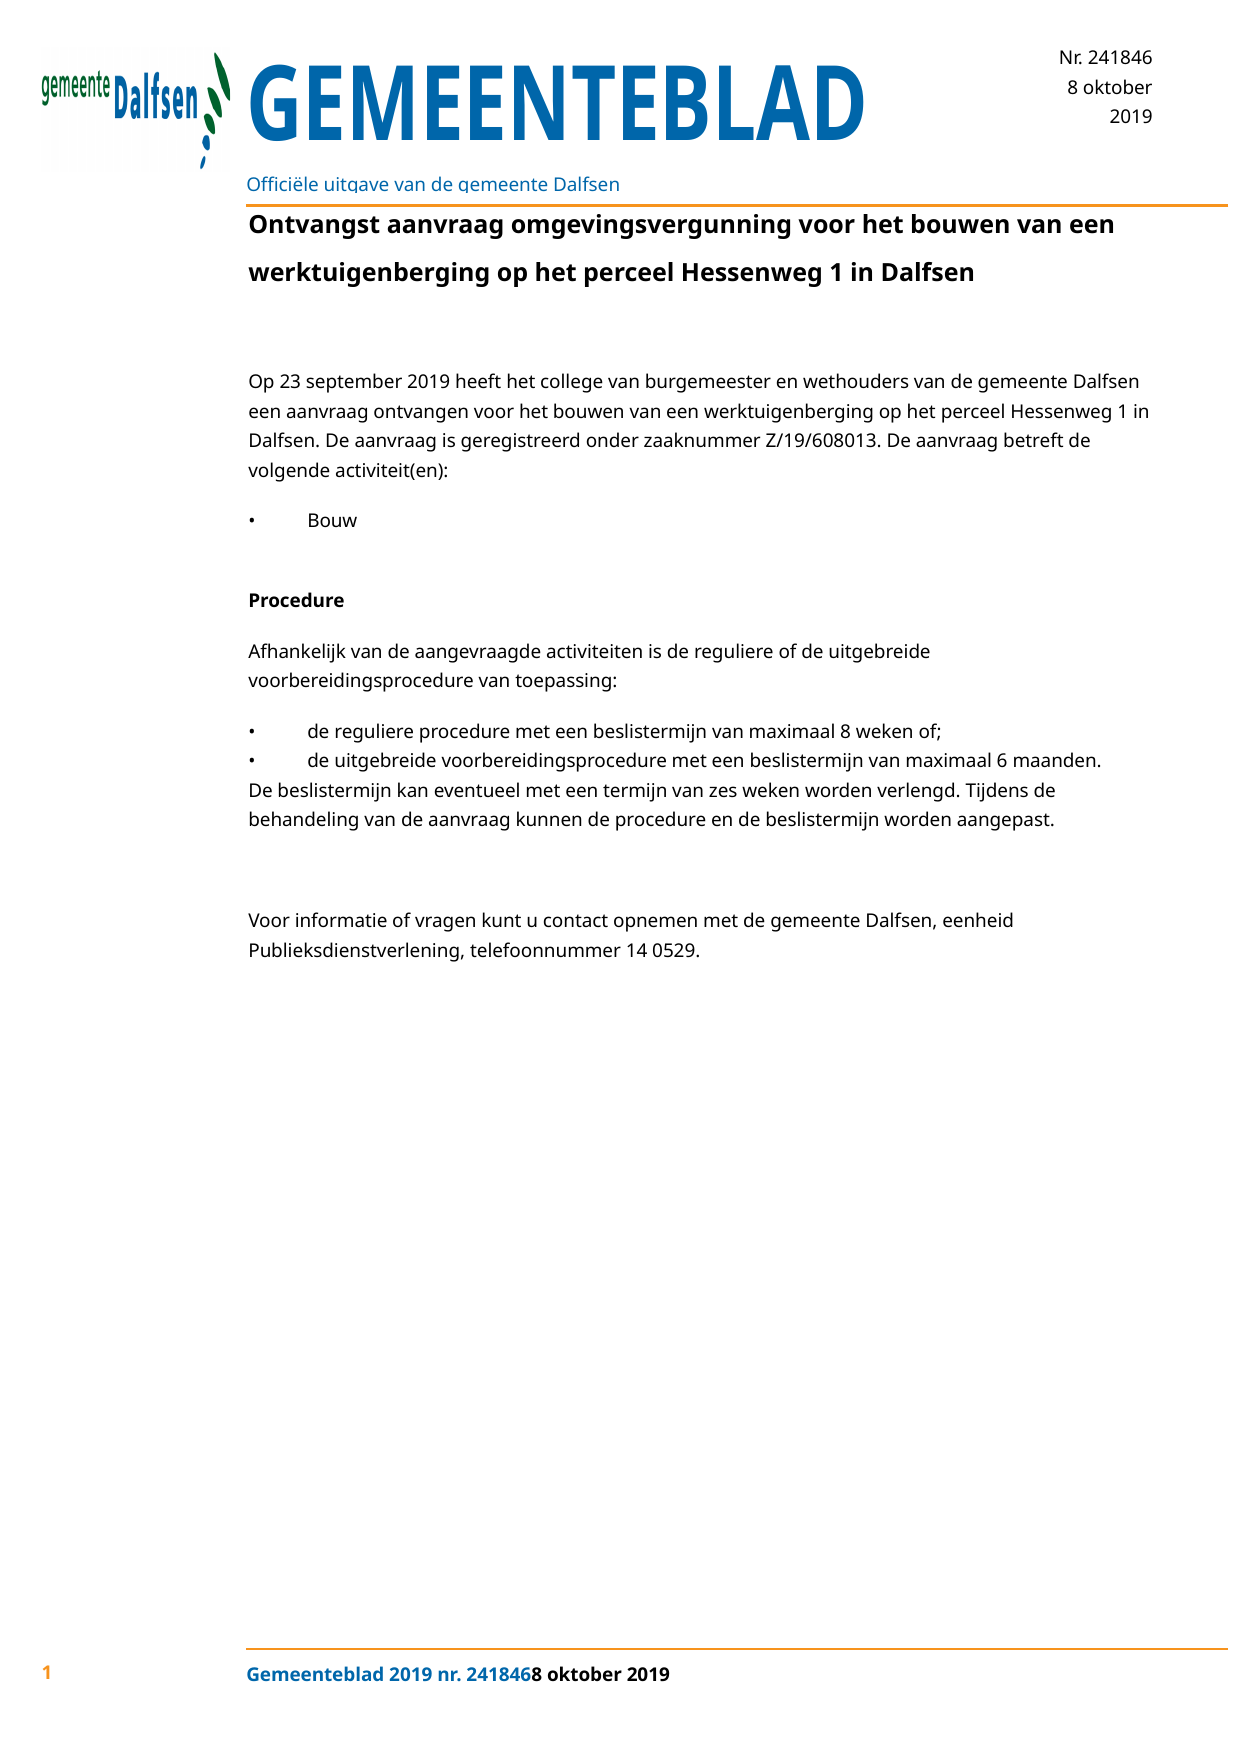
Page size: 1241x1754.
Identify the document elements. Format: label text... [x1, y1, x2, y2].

list de reguliere procedure met een beslistermijn van maximaal 8 weken of; [248, 718, 1152, 744]
text Afhankelijk van de aangevraagde activiteiten is de reguliere of de uitgebreide voorbereidingsprocedure van toepassing: [248, 638, 1152, 693]
text Procedure [248, 587, 1152, 613]
list Bouw [248, 507, 1152, 533]
text Voor informatie of vragen kunt u contact opnemen met de gemeente Dalfsen, eenheid Publieksdienstverlening, telefoonnummer 14 0529. [248, 907, 1152, 963]
text Ontvangst aanvraag omgevingsvergunning voor het bouwen van een werktuigenberging op het perceel Hessenweg 1 in Dalfsen [248, 207, 1152, 288]
text Op 23 september 2019 heeft het college van burgemeester en wethouders van de gemeente Dalfsen een aanvraag ontvangen voor het bouwen van een werktuigenberging op het perceel Hessenweg 1 in Dalfsen. De aanvraag is geregistreerd onder zaaknummer Z/19/608013. De aanvraag betreft de volgende activiteit(en): [248, 368, 1152, 483]
picture [41, 47, 231, 172]
list de uitgebreide voorbereidingsprocedure met een beslistermijn van maximaal 6 maanden. [248, 747, 1152, 773]
text De beslistermijn kan eventueel met een termijn van zes weken worden verlengd. Tijdens de behandeling van de aanvraag kunnen de procedure en de beslistermijn worden aangepast. [248, 777, 1152, 832]
